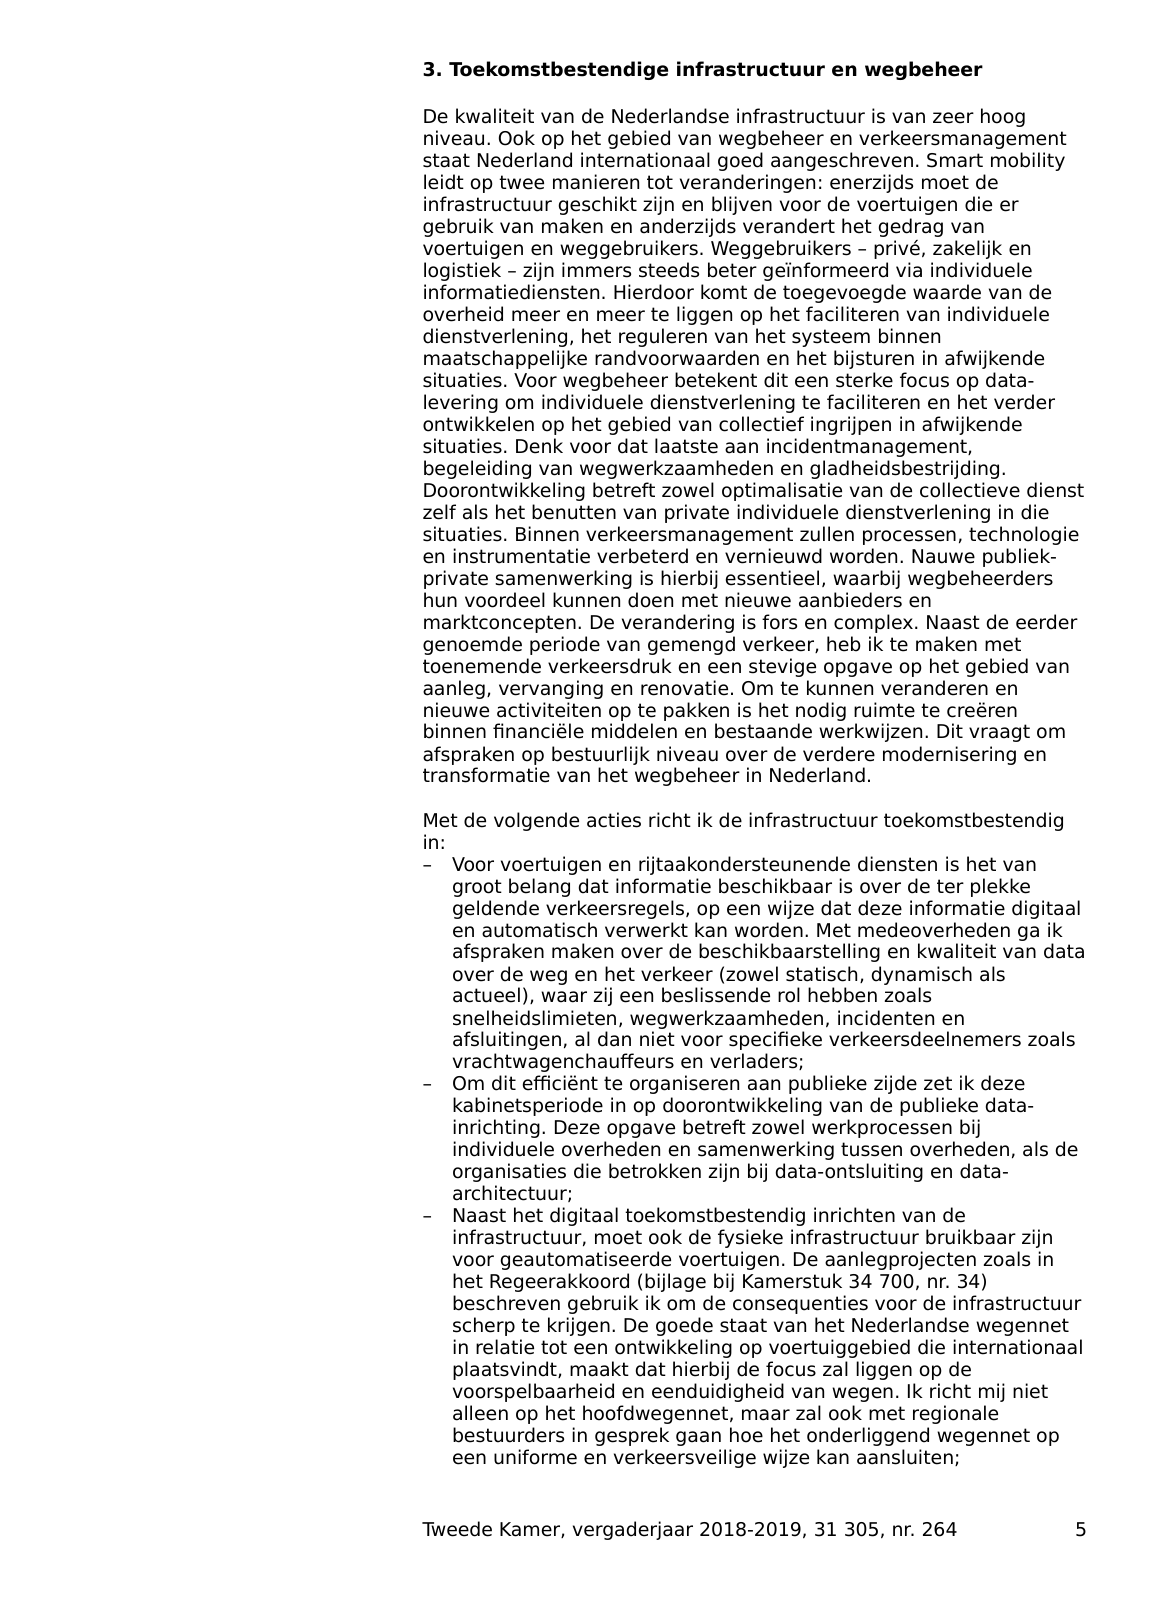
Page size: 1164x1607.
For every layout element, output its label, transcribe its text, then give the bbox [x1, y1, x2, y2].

text De kwaliteit van de Nederlandse infrastructuur is van zeer hoog niveau. Ook op het gebied van wegbeheer en verkeersmanagement staat Nederland internationaal goed aangeschreven. Smart mobility leidt op twee manieren tot veranderingen: enerzijds moet de infrastructuur geschikt zijn en blijven voor de voertuigen die er gebruik van maken en anderzijds verandert het gedrag van voertuigen en weggebruikers. Weggebruikers – privé, zakelijk en logistiek – zijn immers steeds beter geïnformeerd via individuele informatiediensten. Hierdoor komt de toegevoegde waarde van de overheid meer en meer te liggen op het faciliteren van individuele dienstverlening, het reguleren van het systeem binnen maatschappelijke randvoorwaarden en het bijsturen in afwijkende situaties. Voor wegbeheer betekent dit een sterke focus op data-levering om individuele dienstverlening te faciliteren en het verder ontwikkelen op het gebied van collectief ingrijpen in afwijkende situaties. Denk voor dat laatste aan incidentmanagement, begeleiding van wegwerkzaamheden en gladheidsbestrijding. Doorontwikkeling betreft zowel optimalisatie van de collectieve dienst zelf als het benutten van private individuele dienstverlening in die situaties. Binnen verkeersmanagement zullen processen, technologie en instrumentatie verbeterd en vernieuwd worden. Nauwe publiek-private samenwerking is hierbij essentieel, waarbij wegbeheerders hun voordeel kunnen doen met nieuwe aanbieders en marktconcepten. De verandering is fors en complex. Naast de eerder genoemde periode van gemengd verkeer, heb ik te maken met toenemende verkeersdruk en een stevige opgave op het gebied van aanleg, vervanging en renovatie. Om te kunnen veranderen en nieuwe activiteiten op te pakken is het nodig ruimte te creëren binnen financiële middelen en bestaande werkwijzen. Dit vraagt om afspraken op bestuurlijk niveau over de verdere modernisering en transformatie van het wegbeheer in Nederland. [422, 106, 1087, 787]
subtitle 3. Toekomstbestendige infrastructuur en wegbeheer [422, 59, 1087, 81]
text – Naast het digitaal toekomstbestendig inrichten van de infrastructuur, moet ook de fysieke infrastructuur bruikbaar zijn voor geautomatiseerde voertuigen. De aanlegprojecten zoals in het Regeerakkoord (bijlage bij Kamerstuk 34 700, nr. 34) beschreven gebruik ik om de consequenties voor de infrastructuur scherp te krijgen. De goede staat van het Nederlandse wegennet in relatie tot een ontwikkeling op voertuiggebied die internationaal plaatsvindt, maakt dat hierbij de focus zal liggen op de voorspelbaarheid en eenduidigheid van wegen. Ik richt mij niet alleen op het hoofdwegennet, maar zal ook met regionale bestuurders in gesprek gaan hoe het onderliggend wegennet op een uniforme en verkeersveilige wijze kan aansluiten; [422, 1205, 1087, 1469]
text – Voor voertuigen en rijtaakondersteunende diensten is het van groot belang dat informatie beschikbaar is over de ter plekke geldende verkeersregels, op een wijze dat deze informatie digitaal en automatisch verwerkt kan worden. Met medeoverheden ga ik afspraken maken over de beschikbaarstelling en kwaliteit van data over de weg en het verkeer (zowel statisch, dynamisch als actueel), waar zij een beslissende rol hebben zoals snelheidslimieten, wegwerkzaamheden, incidenten en afsluitingen, al dan niet voor specifieke verkeersdeelnemers zoals vrachtwagenchauffeurs en verladers; [422, 853, 1087, 1073]
text – Om dit efficiënt te organiseren aan publieke zijde zet ik deze kabinetsperiode in op doorontwikkeling van de publieke data-inrichting. Deze opgave betreft zowel werkprocessen bij individuele overheden en samenwerking tussen overheden, als de organisaties die betrokken zijn bij data-ontsluiting en data-architectuur; [422, 1073, 1087, 1205]
text Met de volgende acties richt ik de infrastructuur toekomstbestendig in: [422, 809, 1087, 853]
